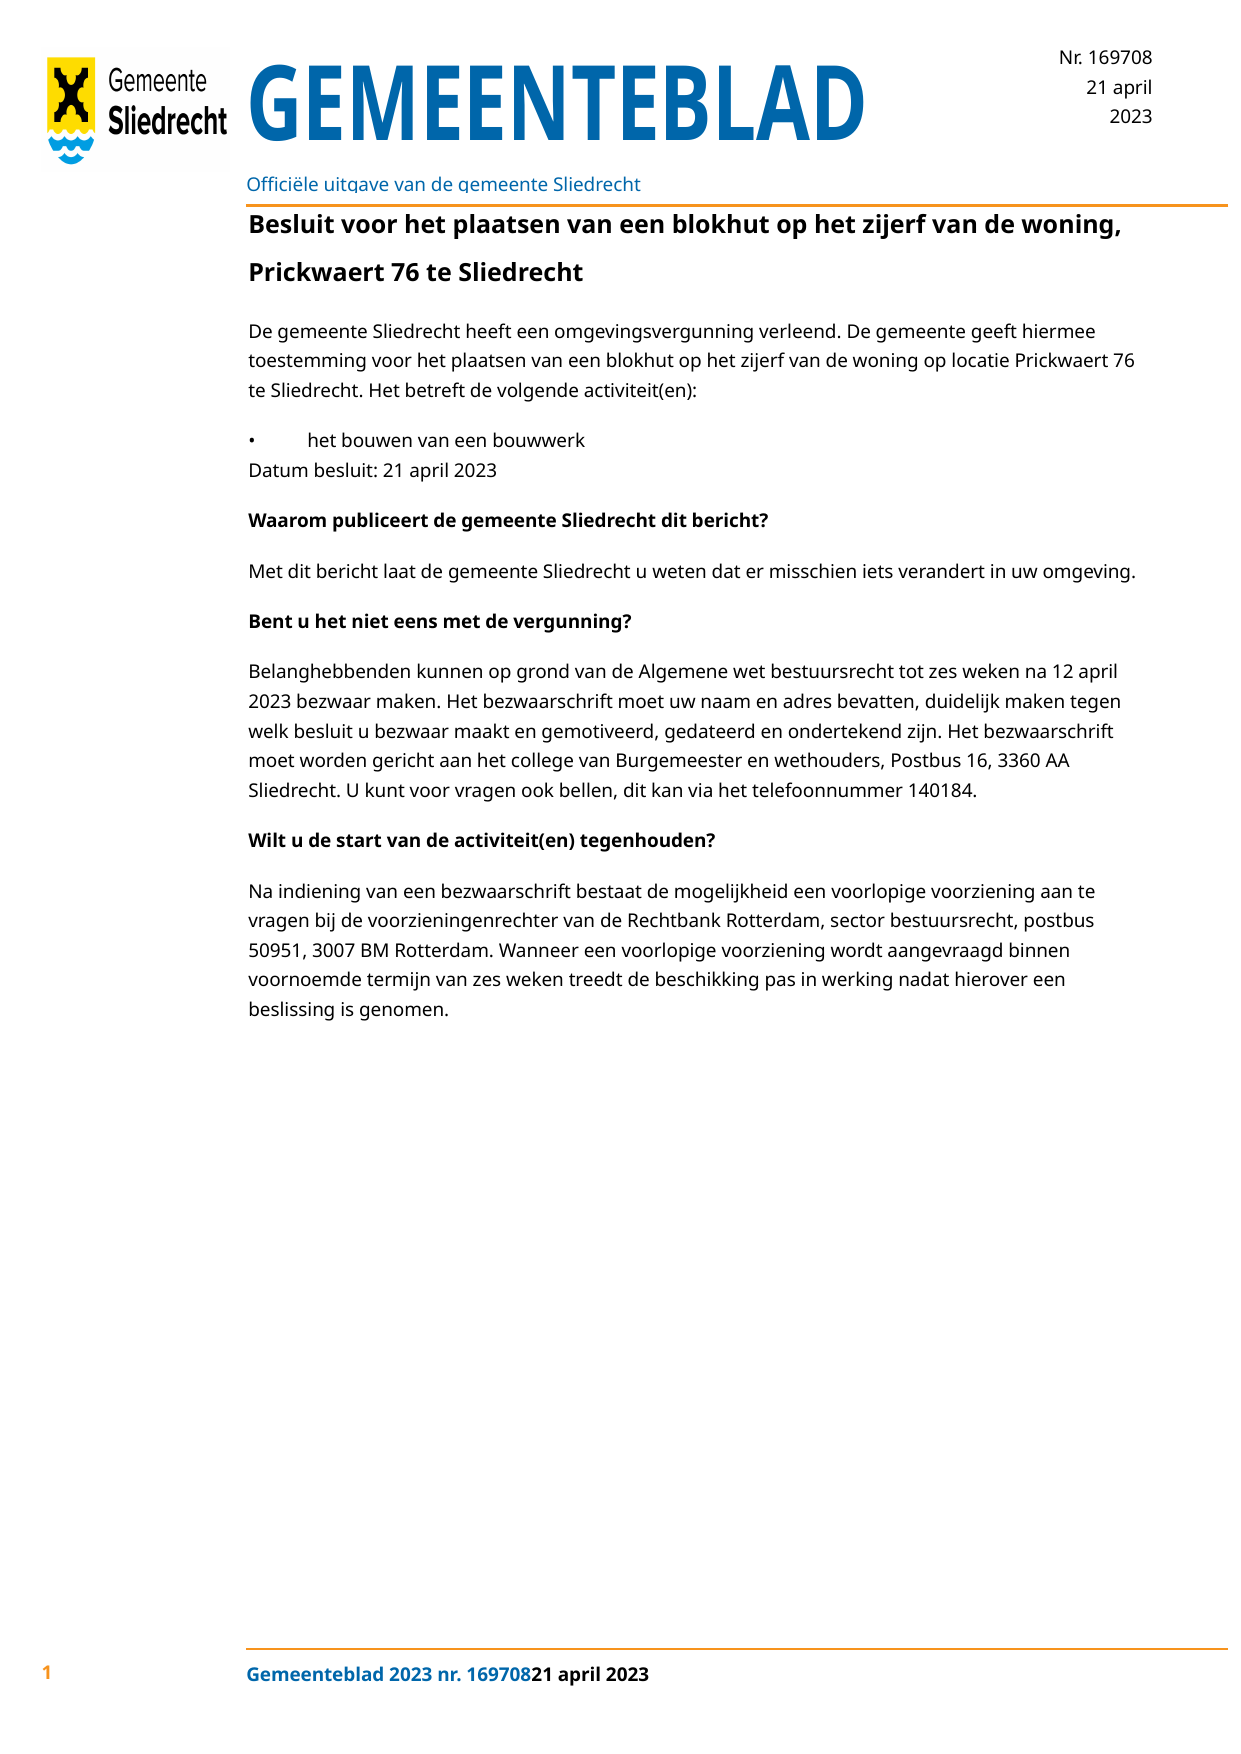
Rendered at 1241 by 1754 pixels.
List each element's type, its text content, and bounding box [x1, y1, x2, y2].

text Datum besluit: 21 april 2023 [248, 457, 1152, 483]
picture [41, 47, 231, 172]
text Wilt u de start van de activiteit(en) tegenhouden? [248, 827, 1152, 853]
text De gemeente Sliedrecht heeft een omgevingsvergunning verleend. De gemeente geeft hiermee toestemming voor het plaatsen van een blokhut op het zijerf van de woning op locatie Prickwaert 76 te Sliedrecht. Het betreft de volgende activiteit(en): [248, 318, 1152, 403]
text Belanghebbenden kunnen op grond van de Algemene wet bestuursrecht tot zes weken na 12 april 2023 bezwaar maken. Het bezwaarschrift moet uw naam en adres bevatten, duidelijk maken tegen welk besluit u bezwaar maakt en gemotiveerd, gedateerd en ondertekend zijn. Het bezwaarschrift moet worden gericht aan het college van Burgemeester en wethouders, Postbus 16, 3360 AA Sliedrecht. U kunt voor vragen ook bellen, dit kan via het telefoonnummer 140184. [248, 659, 1152, 803]
text Besluit voor het plaatsen van een blokhut op het zijerf van de woning, Prickwaert 76 te Sliedrecht [248, 207, 1152, 288]
text Na indiening van een bezwaarschrift bestaat de mogelijkheid een voorlopige voorziening aan te vragen bij de voorzieningenrechter van de Rechtbank Rotterdam, sector bestuursrecht, postbus 50951, 3007 BM Rotterdam. Wanneer een voorlopige voorziening wordt aangevraagd binnen voornoemde termijn van zes weken treedt de beschikking pas in werking nadat hierover een beslissing is genomen. [248, 878, 1152, 1022]
text Bent u het niet eens met de vergunning? [248, 608, 1152, 634]
text Waarom publiceert de gemeente Sliedrecht dit bericht? [248, 507, 1152, 533]
list het bouwen van een bouwwerk [248, 427, 1152, 453]
text Met dit bericht laat de gemeente Sliedrecht u weten dat er misschien iets verandert in uw omgeving. [248, 558, 1152, 584]
